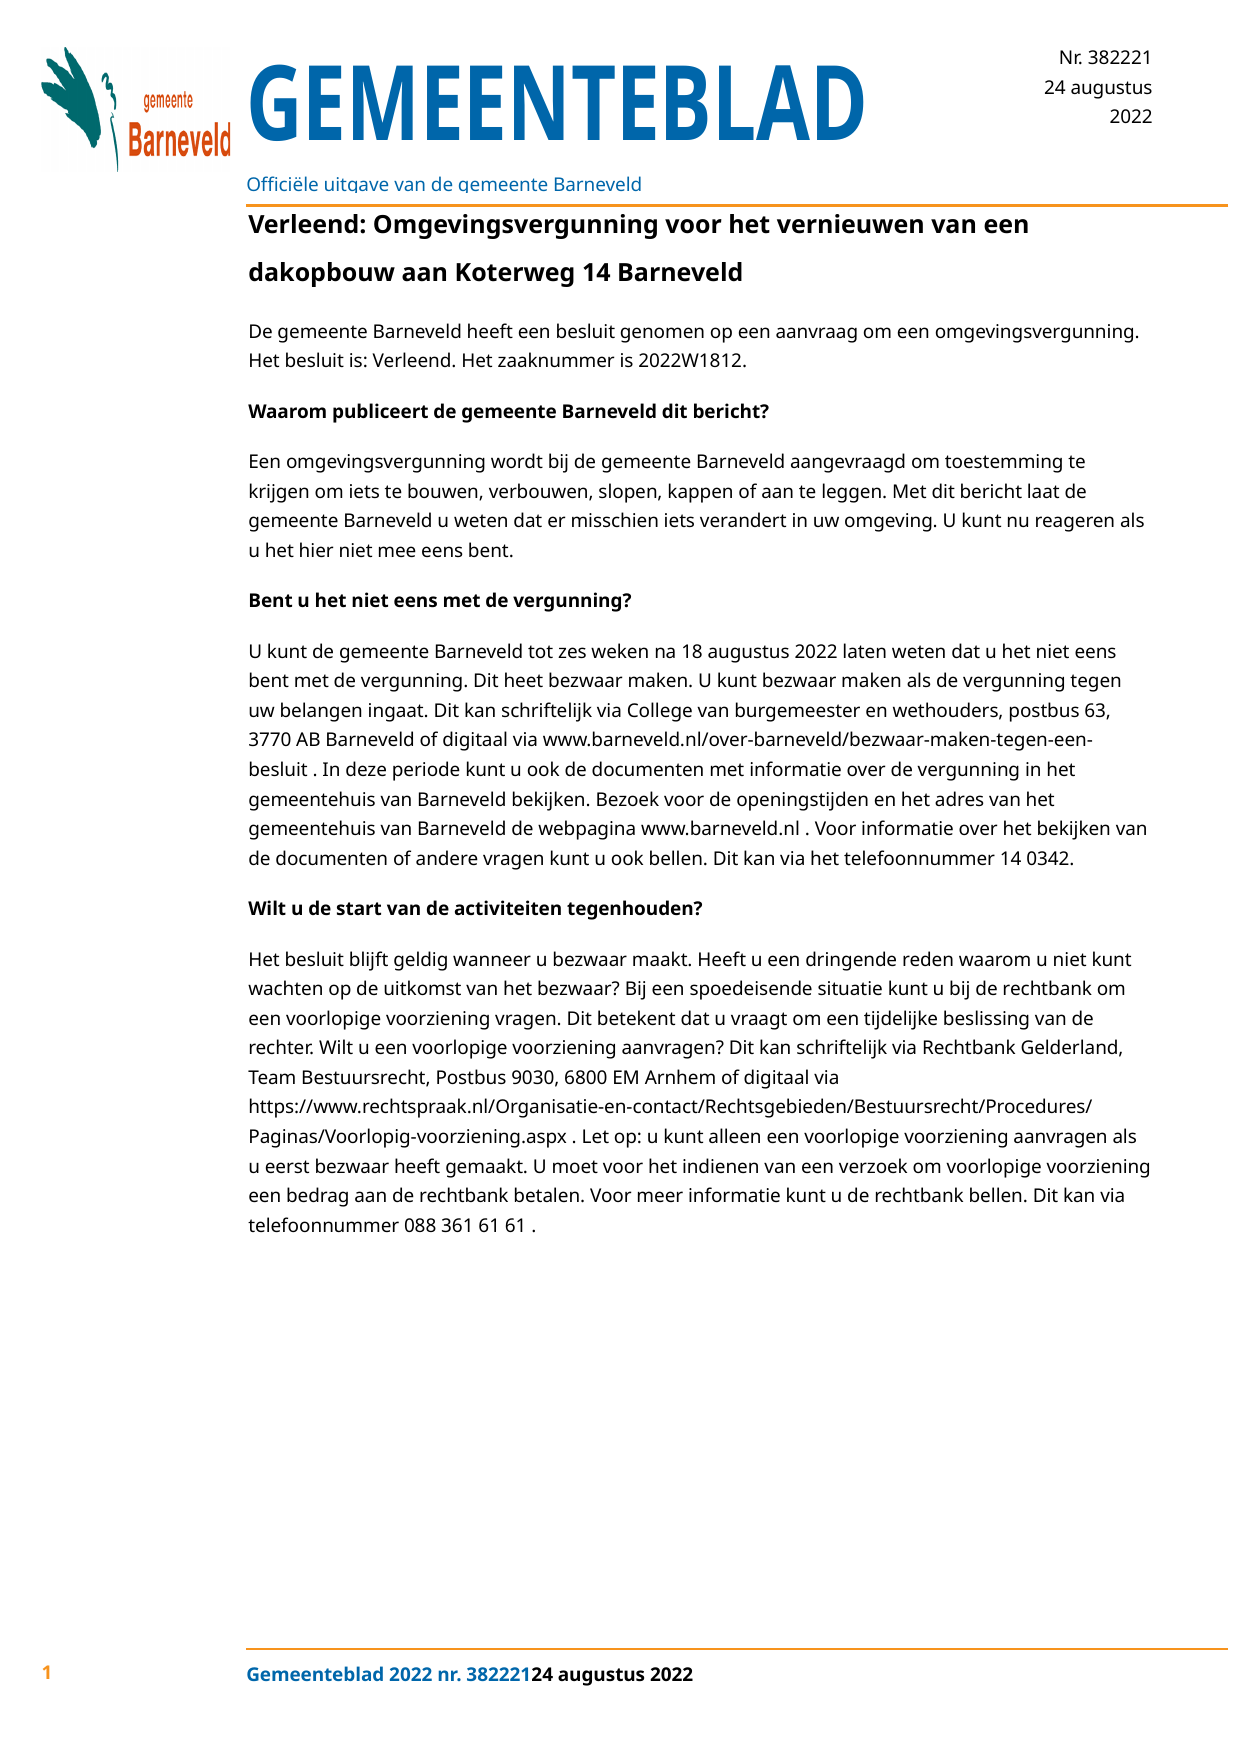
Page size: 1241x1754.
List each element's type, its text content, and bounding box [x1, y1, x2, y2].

text U kunt de gemeente Barneveld tot zes weken na 18 augustus 2022 laten weten dat u het niet eens bent met de vergunning. Dit heet bezwaar maken. U kunt bezwaar maken als de vergunning tegen uw belangen ingaat. Dit kan schriftelijk via College van burgemeester en wethouders, postbus 63, 3770 AB Barneveld of digitaal via www.barneveld.nl/over-barneveld/bezwaar-maken-tegen-een-besluit . In deze periode kunt u ook de documenten met informatie over de vergunning in het gemeentehuis van Barneveld bekijken. Bezoek voor de openingstijden en het adres van het gemeentehuis van Barneveld de webpagina www.barneveld.nl . Voor informatie over het bekijken van de documenten of andere vragen kunt u ook bellen. Dit kan via het telefoonnummer 14 0342. [248, 638, 1152, 871]
text Verleend: Omgevingsvergunning voor het vernieuwen van een dakopbouw aan Koterweg 14 Barneveld [248, 207, 1152, 288]
picture [41, 47, 231, 172]
text Een omgevingsvergunning wordt bij de gemeente Barneveld aangevraagd om toestemming te krijgen om iets te bouwen, verbouwen, slopen, kappen of aan te leggen. Met dit bericht laat de gemeente Barneveld u weten dat er misschien iets verandert in uw omgeving. U kunt nu reageren als u het hier niet mee eens bent. [248, 448, 1152, 563]
text De gemeente Barneveld heeft een besluit genomen op een aanvraag om een omgevingsvergunning. Het besluit is: Verleend. Het zaaknummer is 2022W1812. [248, 318, 1152, 373]
text Het besluit blijft geldig wanneer u bezwaar maakt. Heeft u een dringende reden waarom u niet kunt wachten op de uitkomst van het bezwaar? Bij een spoedeisende situatie kunt u bij de rechtbank om een voorlopige voorziening vragen. Dit betekent dat u vraagt om een tijdelijke beslissing van de rechter. Wilt u een voorlopige voorziening aanvragen? Dit kan schriftelijk via Rechtbank Gelderland, Team Bestuursrecht, Postbus 9030, 6800 EM Arnhem of digitaal via https://www.rechtspraak.nl/Organisatie-en-contact/Rechtsgebieden/Bestuursrecht/Procedures/Paginas/Voorlopig-voorziening.aspx . Let op: u kunt alleen een voorlopige voorziening aanvragen als u eerst bezwaar heeft gemaakt. U moet voor het indienen van een verzoek om voorlopige voorziening een bedrag aan de rechtbank betalen. Voor meer informatie kunt u de rechtbank bellen. Dit kan via telefoonnummer 088 361 61 61 . [248, 946, 1152, 1238]
text Bent u het niet eens met de vergunning? [248, 587, 1152, 613]
text Wilt u de start van de activiteiten tegenhouden? [248, 895, 1152, 921]
text Waarom publiceert de gemeente Barneveld dit bericht? [248, 398, 1152, 424]
